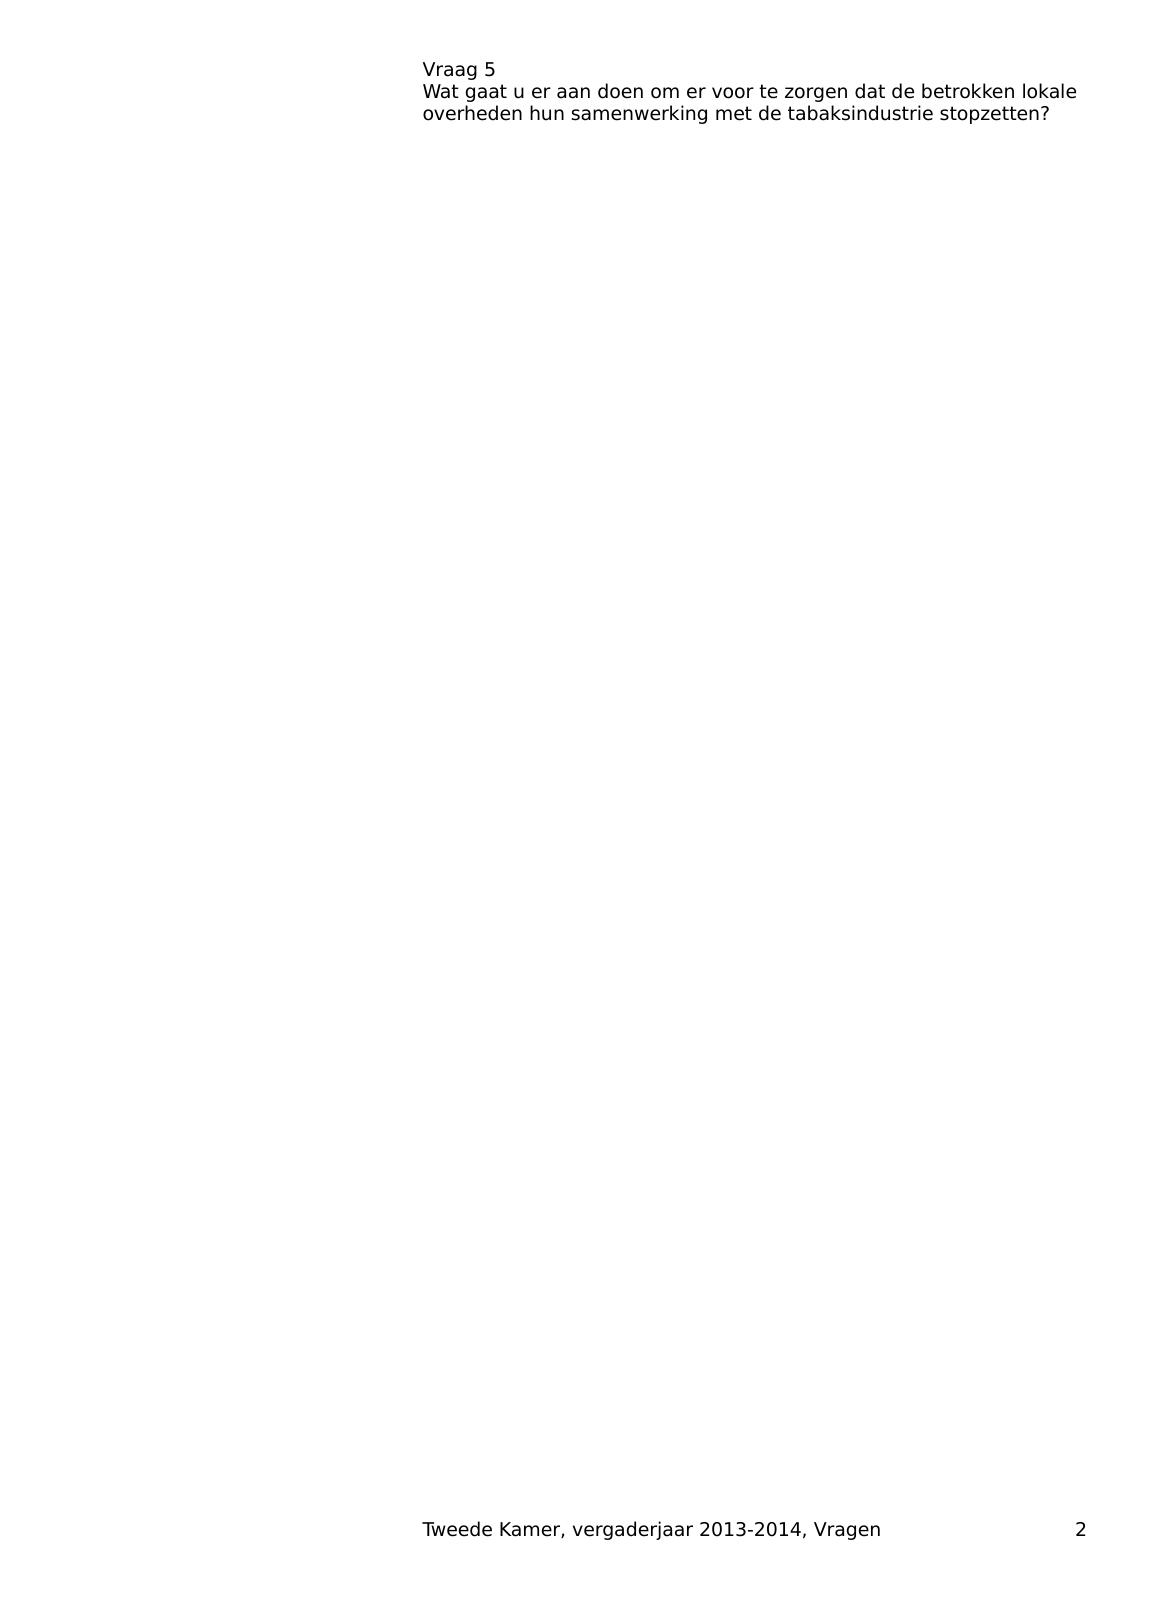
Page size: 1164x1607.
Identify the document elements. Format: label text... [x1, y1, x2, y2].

text Vraag 5 [422, 59, 1087, 81]
text Wat gaat u er aan doen om er voor te zorgen dat de betrokken lokale overheden hun samenwerking met de tabaksindustrie stopzetten? [422, 81, 1087, 125]
